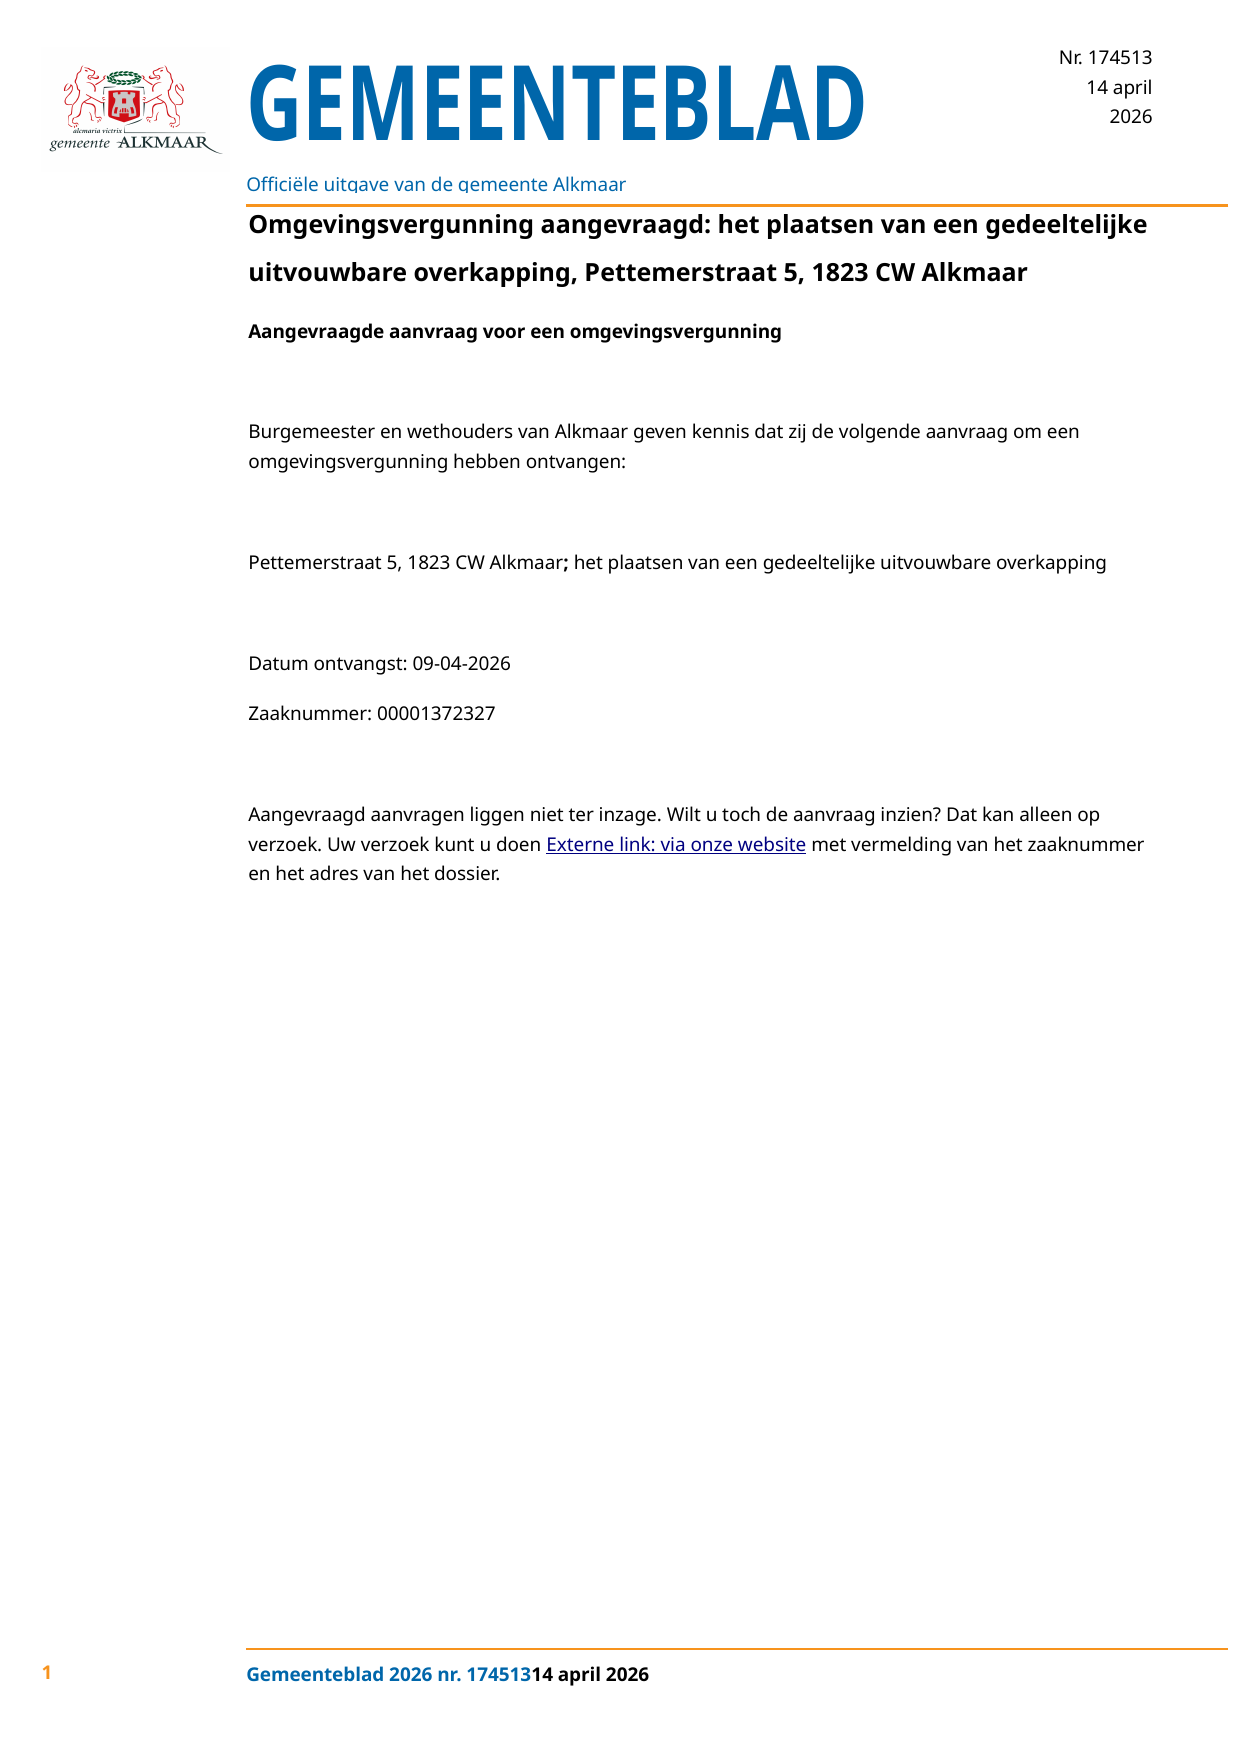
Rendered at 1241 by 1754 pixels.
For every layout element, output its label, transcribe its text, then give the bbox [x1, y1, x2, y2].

text Burgemeester en wethouders van Alkmaar geven kennis dat zij de volgende aanvraag om een omgevingsvergunning hebben ontvangen: [248, 419, 1152, 474]
text Aangevraagde aanvraag voor een omgevingsvergunning [248, 318, 1152, 344]
text Aangevraagd aanvragen liggen niet ter inzage. Wilt u toch de aanvraag inzien? Dat kan alleen op verzoek. Uw verzoek kunt u doen Externe link: via onze website met vermelding van het zaaknummer en het adres van het dossier. [248, 801, 1152, 886]
text Zaaknummer: 00001372327 [248, 700, 1152, 726]
text Omgevingsvergunning aangevraagd: het plaatsen van een gedeeltelijke uitvouwbare overkapping, Pettemerstraat 5, 1823 CW Alkmaar [248, 207, 1152, 288]
text Datum ontvangst: 09-04-2026 [248, 650, 1152, 676]
picture [41, 47, 231, 172]
text Pettemerstraat 5, 1823 CW Alkmaar; het plaatsen van een gedeeltelijke uitvouwbare overkapping [248, 549, 1152, 575]
